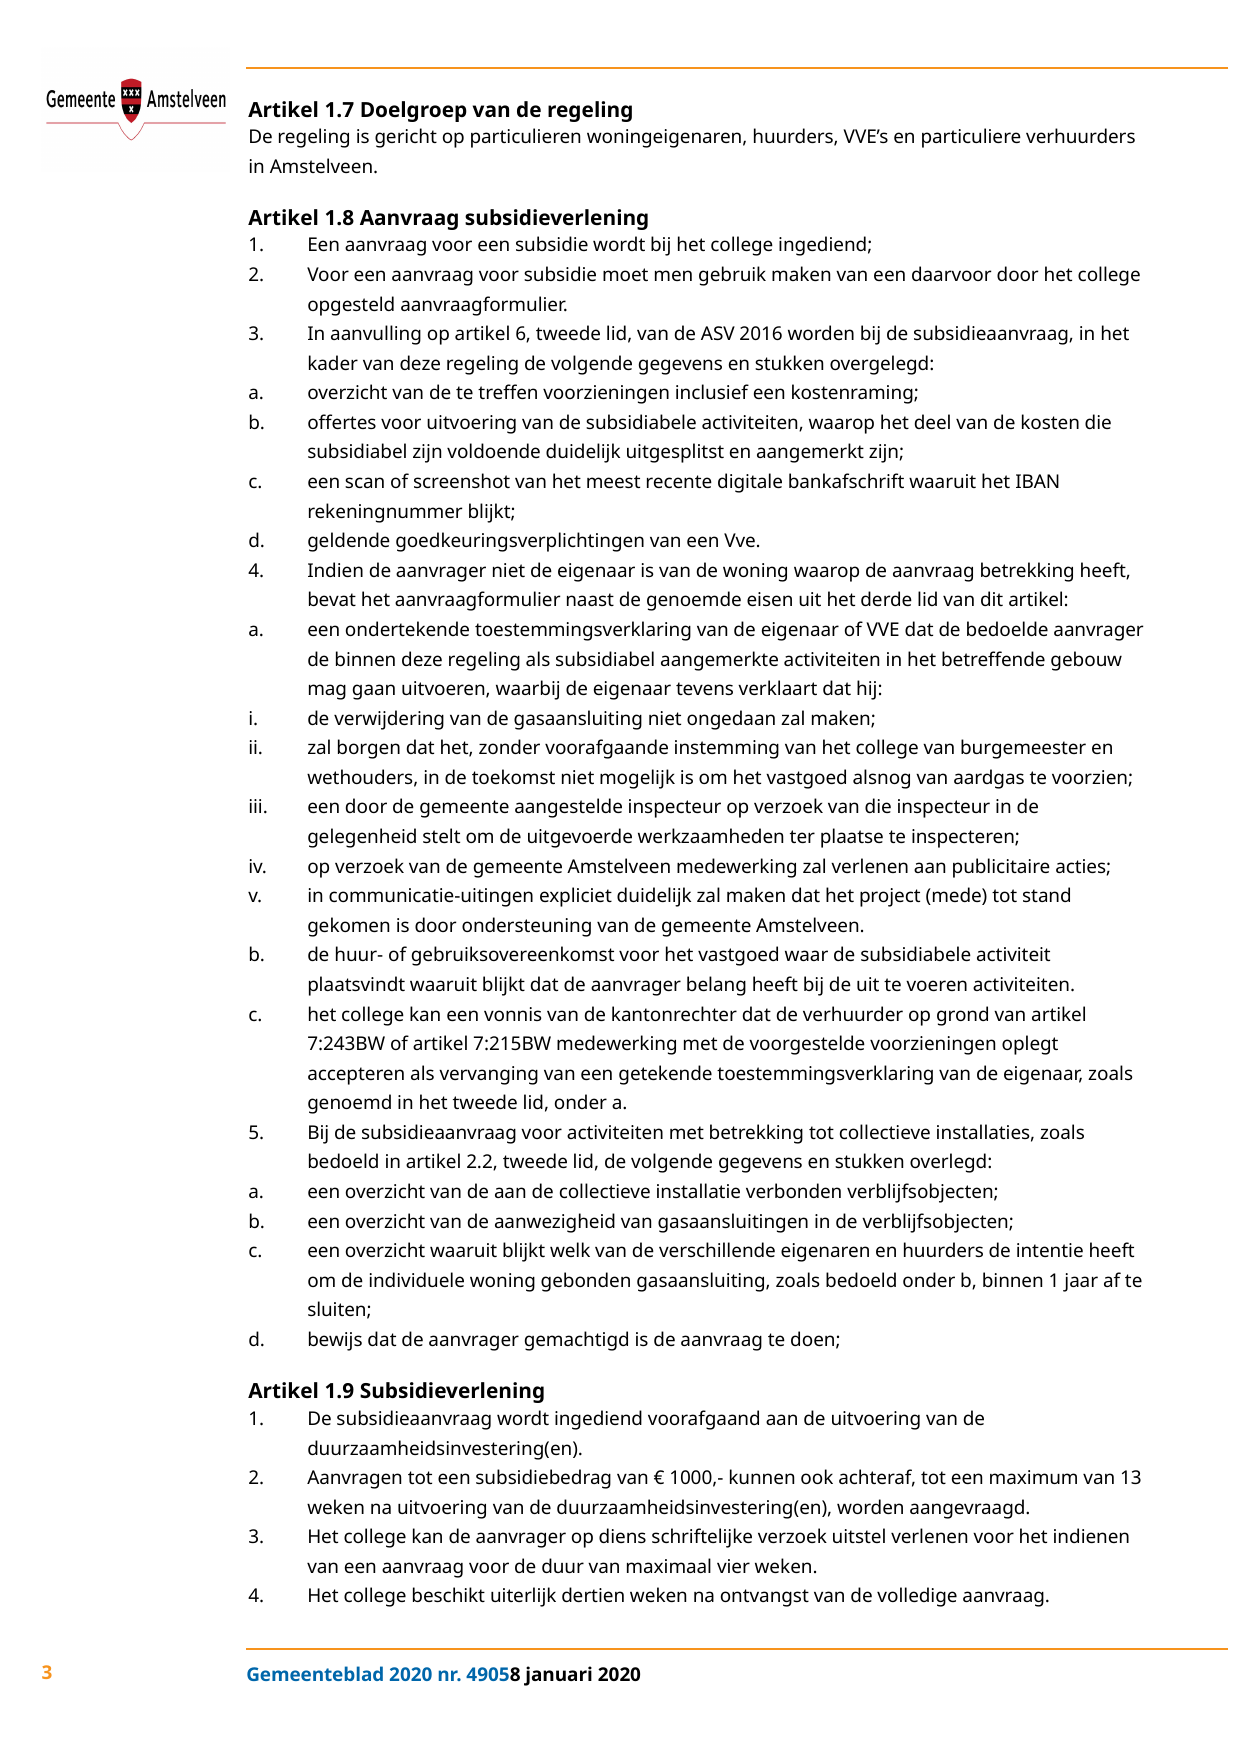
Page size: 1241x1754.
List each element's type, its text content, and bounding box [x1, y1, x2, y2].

list bewijs dat de aanvrager gemachtigd is de aanvraag te doen; [248, 1326, 1152, 1352]
list geldende goedkeuringsverplichtingen van een Vve. [248, 527, 1152, 553]
list Indien de aanvrager niet de eigenaar is van de woning waarop de aanvraag betrekking heeft, bevat het aanvraagformulier naast de genoemde eisen uit het derde lid van dit artikel: [248, 557, 1152, 612]
text De regeling is gericht op particulieren woningeigenaren, huurders, VVE’s en particuliere verhuurders in Amstelveen. [248, 123, 1152, 178]
list Aanvragen tot een subsidiebedrag van € 1000,- kunnen ook achteraf, tot een maximum van 13 weken na uitvoering van de duurzaamheidsinvestering(en), worden aangevraagd. [248, 1464, 1152, 1519]
list Bij de subsidieaanvraag voor activiteiten met betrekking tot collectieve installaties, zoals bedoeld in artikel 2.2, tweede lid, de volgende gegevens en stukken overlegd: [248, 1119, 1152, 1174]
list offertes voor uitvoering van de subsidiabele activiteiten, waarop het deel van de kosten die subsidiabel zijn voldoende duidelijk uitgesplitst en aangemerkt zijn; [248, 409, 1152, 464]
picture [41, 47, 231, 172]
list Het college beschikt uiterlijk dertien weken na ontvangst van de volledige aanvraag. [248, 1583, 1152, 1608]
text Artikel 1.9 Subsidieverlening [248, 1377, 1152, 1405]
list een scan of screenshot van het meest recente digitale bankafschrift waaruit het IBAN rekeningnummer blijkt; [248, 468, 1152, 524]
list een overzicht van de aan de collectieve installatie verbonden verblijfsobjecten; [248, 1178, 1152, 1204]
list Het college kan de aanvrager op diens schriftelijke verzoek uitstel verlenen voor het indienen van een aanvraag voor de duur van maximaal vier weken. [248, 1523, 1152, 1579]
list een overzicht waaruit blijkt welk van de verschillende eigenaren en huurders de intentie heeft om de individuele woning gebonden gasaansluiting, zoals bedoeld onder b, binnen 1 jaar af te sluiten; [248, 1237, 1152, 1322]
list een ondertekende toestemmingsverklaring van de eigenaar of VVE dat de bedoelde aanvrager de binnen deze regeling als subsidiabel aangemerkte activiteiten in het betreffende gebouw mag gaan uitvoeren, waarbij de eigenaar tevens verklaart dat hij: [248, 616, 1152, 701]
text Artikel 1.7 Doelgroep van de regeling [248, 95, 1152, 123]
list In aanvulling op artikel 6, tweede lid, van de ASV 2016 worden bij de subsidieaanvraag, in het kader van deze regeling de volgende gegevens en stukken overgelegd: [248, 320, 1152, 376]
list het college kan een vonnis van de kantonrechter dat de verhuurder op grond van artikel 7:243BW of artikel 7:215BW medewerking met de voorgestelde voorzieningen oplegt accepteren als vervanging van een getekende toestemmingsverklaring van de eigenaar, zoals genoemd in het tweede lid, onder a. [248, 1001, 1152, 1115]
list De subsidieaanvraag wordt ingediend voorafgaand aan de uitvoering van de duurzaamheidsinvestering(en). [248, 1405, 1152, 1460]
list in communicatie‐uitingen expliciet duidelijk zal maken dat het project (mede) tot stand gekomen is door ondersteuning van de gemeente Amstelveen. [248, 882, 1152, 938]
text Artikel 1.8 Aanvraag subsidieverlening [248, 203, 1152, 232]
list de huur- of gebruiksovereenkomst voor het vastgoed waar de subsidiabele activiteit plaatsvindt waaruit blijkt dat de aanvrager belang heeft bij de uit te voeren activiteiten. [248, 942, 1152, 997]
list Een aanvraag voor een subsidie wordt bij het college ingediend; [248, 232, 1152, 257]
list Voor een aanvraag voor subsidie moet men gebruik maken van een daarvoor door het college opgesteld aanvraagformulier. [248, 261, 1152, 317]
list de verwijdering van de gasaansluiting niet ongedaan zal maken; [248, 705, 1152, 731]
list een overzicht van de aanwezigheid van gasaansluitingen in de verblijfsobjecten; [248, 1208, 1152, 1234]
list overzicht van de te treffen voorzieningen inclusief een kostenraming; [248, 379, 1152, 405]
list op verzoek van de gemeente Amstelveen medewerking zal verlenen aan publicitaire acties; [248, 853, 1152, 879]
list een door de gemeente aangestelde inspecteur op verzoek van die inspecteur in de gelegenheid stelt om de uitgevoerde werkzaamheden ter plaatse te inspecteren; [248, 794, 1152, 849]
list zal borgen dat het, zonder voorafgaande instemming van het college van burgemeester en wethouders, in de toekomst niet mogelijk is om het vastgoed alsnog van aardgas te voorzien; [248, 734, 1152, 790]
